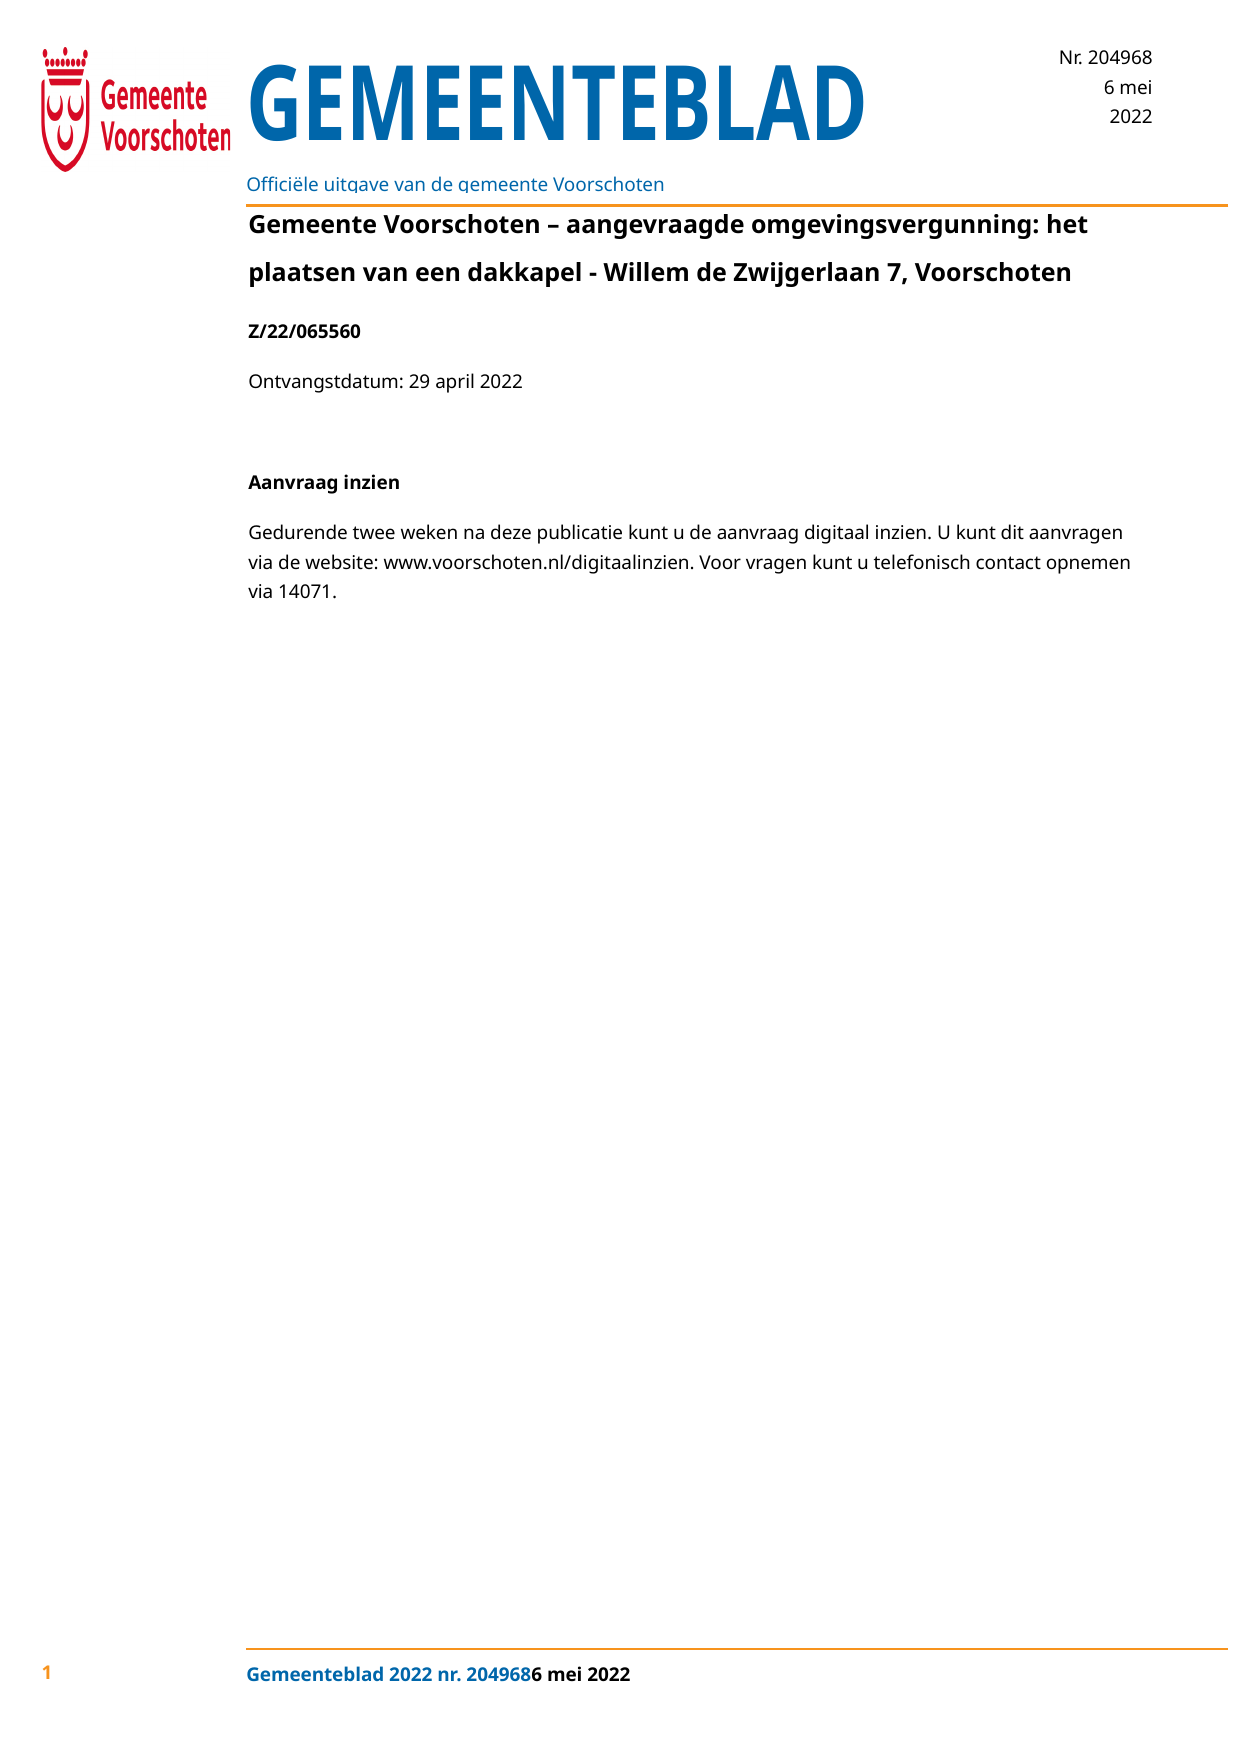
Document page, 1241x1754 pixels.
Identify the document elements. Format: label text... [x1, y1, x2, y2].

text Aanvraag inzien [248, 469, 1152, 495]
text Gemeente Voorschoten – aangevraagde omgevingsvergunning: het plaatsen van een dakkapel - Willem de Zwijgerlaan 7, Voorschoten [248, 207, 1152, 288]
picture [41, 47, 231, 172]
text Ontvangstdatum: 29 april 2022 [248, 368, 1152, 394]
text Gedurende twee weken na deze publicatie kunt u de aanvraag digitaal inzien. U kunt dit aanvragen via de website: www.voorschoten.nl/digitaalinzien. Voor vragen kunt u telefonisch contact opnemen via 14071. [248, 519, 1152, 604]
text Z/22/065560 [248, 318, 1152, 344]
